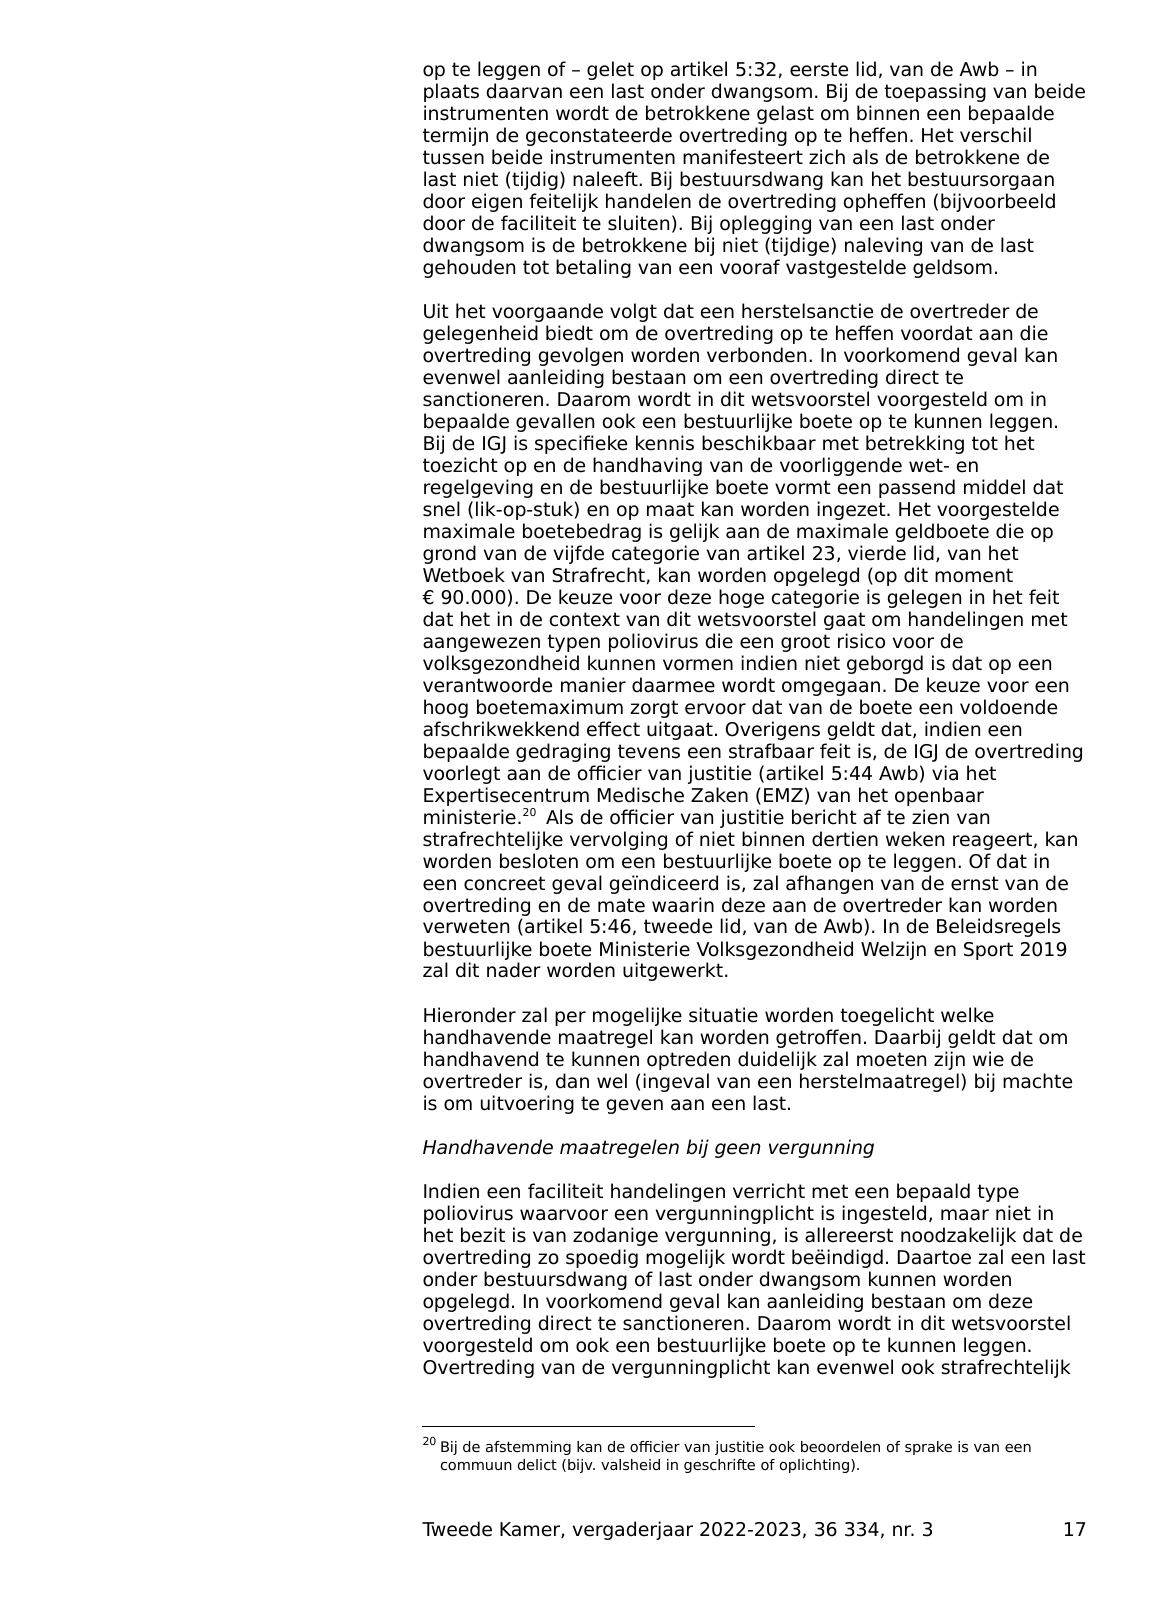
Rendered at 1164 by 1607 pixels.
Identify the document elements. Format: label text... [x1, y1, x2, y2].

text Uit het voorgaande volgt dat een herstelsanctie de overtreder de gelegenheid biedt om de overtreding op te heffen voordat aan die overtreding gevolgen worden verbonden. In voorkomend geval kan evenwel aanleiding bestaan om een overtreding direct te sanctioneren. Daarom wordt in dit wetsvoorstel voorgesteld om in bepaalde gevallen ook een bestuurlijke boete op te kunnen leggen. Bij de IGJ is specifieke kennis beschikbaar met betrekking tot het toezicht op en de handhaving van de voorliggende wet- en regelgeving en de bestuurlijke boete vormt een passend middel dat snel (lik-op-stuk) en op maat kan worden ingezet. Het voorgestelde maximale boetebedrag is gelijk aan de maximale geldboete die op grond van de vijfde categorie van artikel 23, vierde lid, van het Wetboek van Strafrecht, kan worden opgelegd (op dit moment € 90.000). De keuze voor deze hoge categorie is gelegen in het feit dat het in de context van dit wetsvoorstel gaat om handelingen met aangewezen typen poliovirus die een groot risico voor de volksgezondheid kunnen vormen indien niet geborgd is dat op een verantwoorde manier daarmee wordt omgegaan. De keuze voor een hoog boetemaximum zorgt ervoor dat van de boete een voldoende afschrikwekkend effect uitgaat. Overigens geldt dat, indien een bepaalde gedraging tevens een strafbaar feit is, de IGJ de overtreding voorlegt aan de officier van justitie (artikel 5:44 Awb) via het Expertisecentrum Medische Zaken (EMZ) van het openbaar ministerie. Als de officier van justitie bericht af te zien van strafrechtelijke vervolging of niet binnen dertien weken reageert, kan worden besloten om een bestuurlijke boete op te leggen. Of dat in een concreet geval geïndiceerd is, zal afhangen van de ernst van de overtreding en de mate waarin deze aan de overtreder kan worden verweten (artikel 5:46, tweede lid, van de Awb). In de Beleidsregels bestuurlijke boete Ministerie Volksgezondheid Welzijn en Sport 2019 zal dit nader worden uitgewerkt. [422, 301, 1087, 982]
text Bij de afstemming kan de officier van justitie ook beoordelen of sprake is van een commuun delict (bijv. valsheid in geschrifte of oplichting). [422, 1435, 1087, 1474]
text Hieronder zal per mogelijke situatie worden toegelicht welke handhavende maatregel kan worden getroffen. Daarbij geldt dat om handhavend te kunnen optreden duidelijk zal moeten zijn wie de overtreder is, dan wel (ingeval van een herstelmaatregel) bij machte is om uitvoering te geven aan een last. [422, 1004, 1087, 1114]
text Indien een faciliteit handelingen verricht met een bepaald type poliovirus waarvoor een vergunningplicht is ingesteld, maar niet in het bezit is van zodanige vergunning, is allereerst noodzakelijk dat de overtreding zo spoedig mogelijk wordt beëindigd. Daartoe zal een last onder bestuursdwang of last onder dwangsom kunnen worden opgelegd. In voorkomend geval kan aanleiding bestaan om deze overtreding direct te sanctioneren. Daarom wordt in dit wetsvoorstel voorgesteld om ook een bestuurlijke boete op te kunnen leggen. Overtreding van de vergunningplicht kan evenwel ook strafrechtelijk [422, 1181, 1087, 1379]
text op te leggen of – gelet op artikel 5:32, eerste lid, van de Awb – in plaats daarvan een last onder dwangsom. Bij de toepassing van beide instrumenten wordt de betrokkene gelast om binnen een bepaalde termijn de geconstateerde overtreding op te heffen. Het verschil tussen beide instrumenten manifesteert zich als de betrokkene de last niet (tijdig) naleeft. Bij bestuursdwang kan het bestuursorgaan door eigen feitelijk handelen de overtreding opheffen (bijvoorbeeld door de faciliteit te sluiten). Bij oplegging van een last onder dwangsom is de betrokkene bij niet (tijdige) naleving van de last gehouden tot betaling van een vooraf vastgestelde geldsom. [422, 59, 1087, 279]
subtitle Handhavende maatregelen bij geen vergunning [422, 1137, 1087, 1159]
